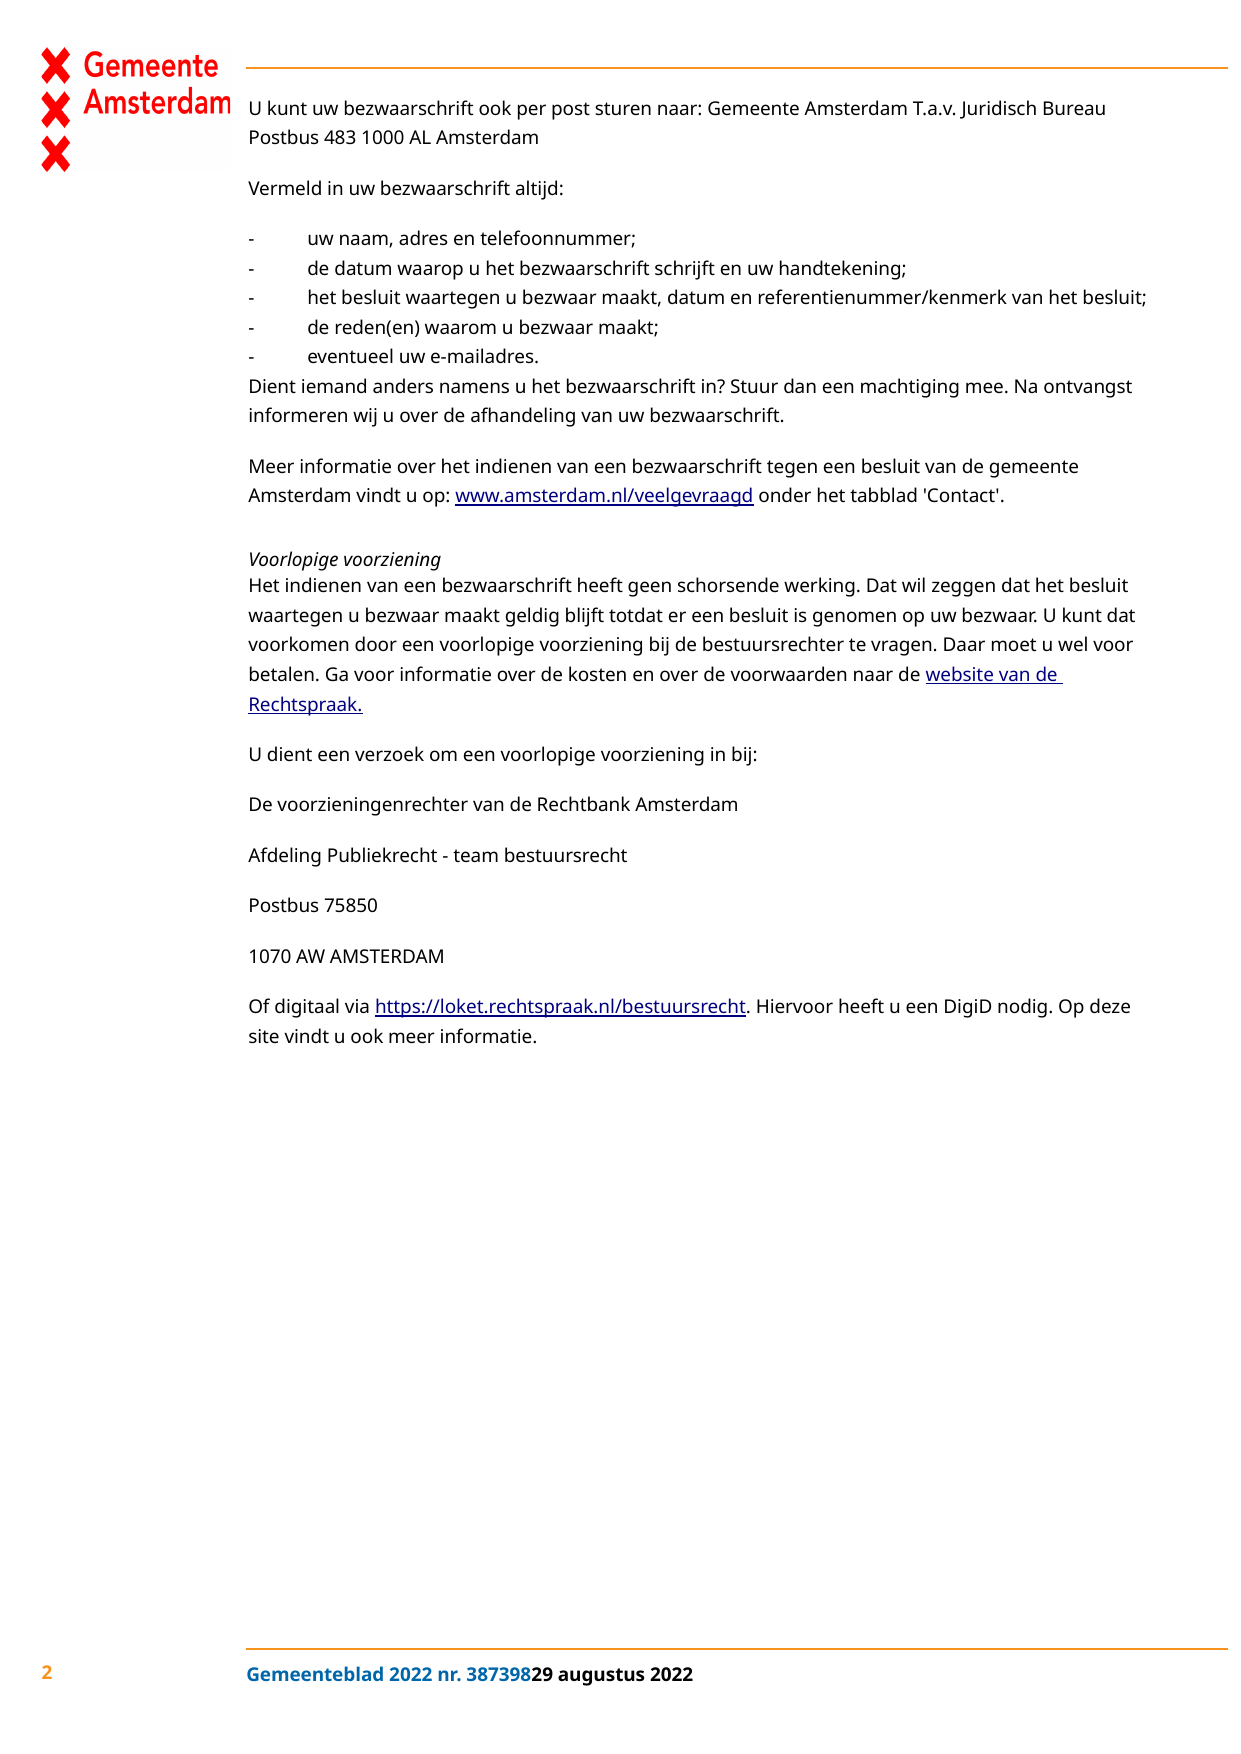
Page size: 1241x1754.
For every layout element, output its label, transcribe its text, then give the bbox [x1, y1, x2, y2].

text 1070 AW AMSTERDAM [248, 943, 1152, 968]
picture [41, 47, 231, 172]
list eventueel uw e-mailadres. [248, 343, 1152, 369]
text Afdeling Publiekrecht - team bestuursrecht [248, 842, 1152, 868]
text Het indienen van een bezwaarschrift heeft geen schorsende werking. Dat wil zeggen dat het besluit waartegen u bezwaar maakt geldig blijft totdat er een besluit is genomen op uw bezwaar. U kunt dat voorkomen door een voorlopige voorziening bij de bestuursrechter te vragen. Daar moet u wel voor betalen. Ga voor informatie over de kosten en over de voorwaarden naar de website van de Rechtspraak. [248, 572, 1152, 716]
text Postbus 75850 [248, 892, 1152, 918]
list uw naam, adres en telefoonnummer; [248, 225, 1152, 251]
text Vermeld in uw bezwaarschrift altijd: [248, 175, 1152, 201]
text U kunt uw bezwaarschrift ook per post sturen naar: Gemeente Amsterdam T.a.v. Juridisch Bureau Postbus 483 1000 AL Amsterdam [248, 95, 1152, 150]
text U dient een verzoek om een voorlopige voorziening in bij: [248, 741, 1152, 767]
list het besluit waartegen u bezwaar maakt, datum en referentienummer/kenmerk van het besluit; [248, 284, 1152, 310]
text De voorzieningenrechter van de Rechtbank Amsterdam [248, 792, 1152, 817]
list de reden(en) waarom u bezwaar maakt; [248, 314, 1152, 340]
text Dient iemand anders namens u het bezwaarschrift in? Stuur dan een machtiging mee. Na ontvangst informeren wij u over de afhandeling van uw bezwaarschrift. [248, 373, 1152, 428]
text Voorlopige voorziening [248, 547, 1152, 572]
text Meer informatie over het indienen van een bezwaarschrift tegen een besluit van de gemeente Amsterdam vindt u op: www.amsterdam.nl/veelgevraagd onder het tabblad 'Contact'. [248, 453, 1152, 508]
text Of digitaal via https://loket.rechtspraak.nl/bestuursrecht. Hiervoor heeft u een DigiD nodig. Op deze site vindt u ook meer informatie. [248, 993, 1152, 1048]
list de datum waarop u het bezwaarschrift schrijft en uw handtekening; [248, 255, 1152, 281]
